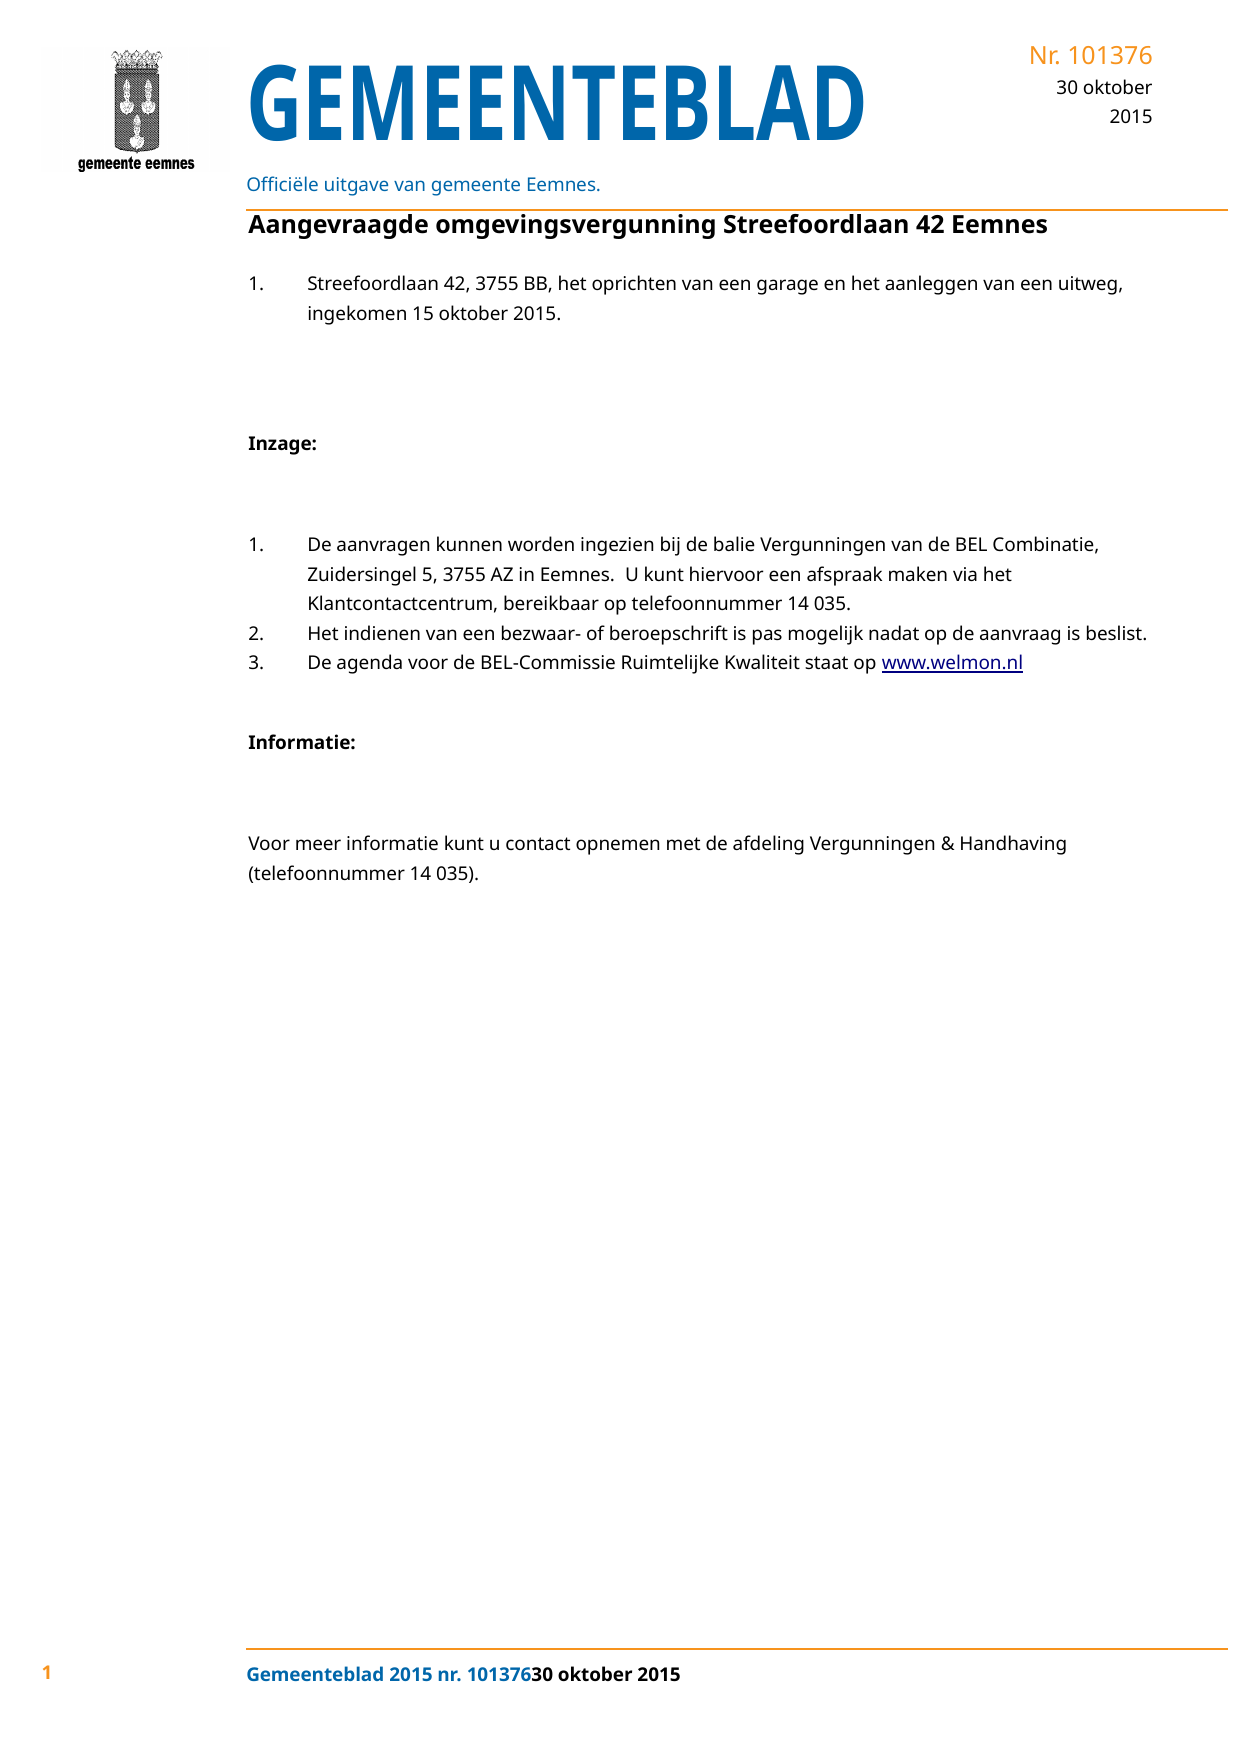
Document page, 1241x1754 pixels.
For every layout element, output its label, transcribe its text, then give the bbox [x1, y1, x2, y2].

text Informatie: [248, 729, 1152, 755]
text Aangevraagde omgevingsvergunning Streefoordlaan 42 Eemnes [248, 211, 1152, 241]
list Streefoordlaan 42, 3755 BB, het oprichten van een garage en het aanleggen van een uitweg, ingekomen 15 oktober 2015. [248, 270, 1152, 326]
list De agenda voor de BEL-Commissie Ruimtelijke Kwaliteit staat op www.welmon.nl [248, 649, 1152, 675]
text Inzage: [248, 430, 1152, 456]
text Voor meer informatie kunt u contact opnemen met de afdeling Vergunningen & Handhaving (telefoonnummer 14 035). [248, 830, 1152, 886]
list De aanvragen kunnen worden ingezien bij de balie Vergunningen van de BEL Combinatie, Zuidersingel 5, 3755 AZ in Eemnes. U kunt hiervoor een afspraak maken via het Klantcontactcentrum, bereikbaar op telefoonnummer 14 035. [248, 531, 1152, 616]
picture [41, 47, 231, 172]
list Het indienen van een bezwaar- of beroepschrift is pas mogelijk nadat op de aanvraag is beslist. [248, 620, 1152, 646]
